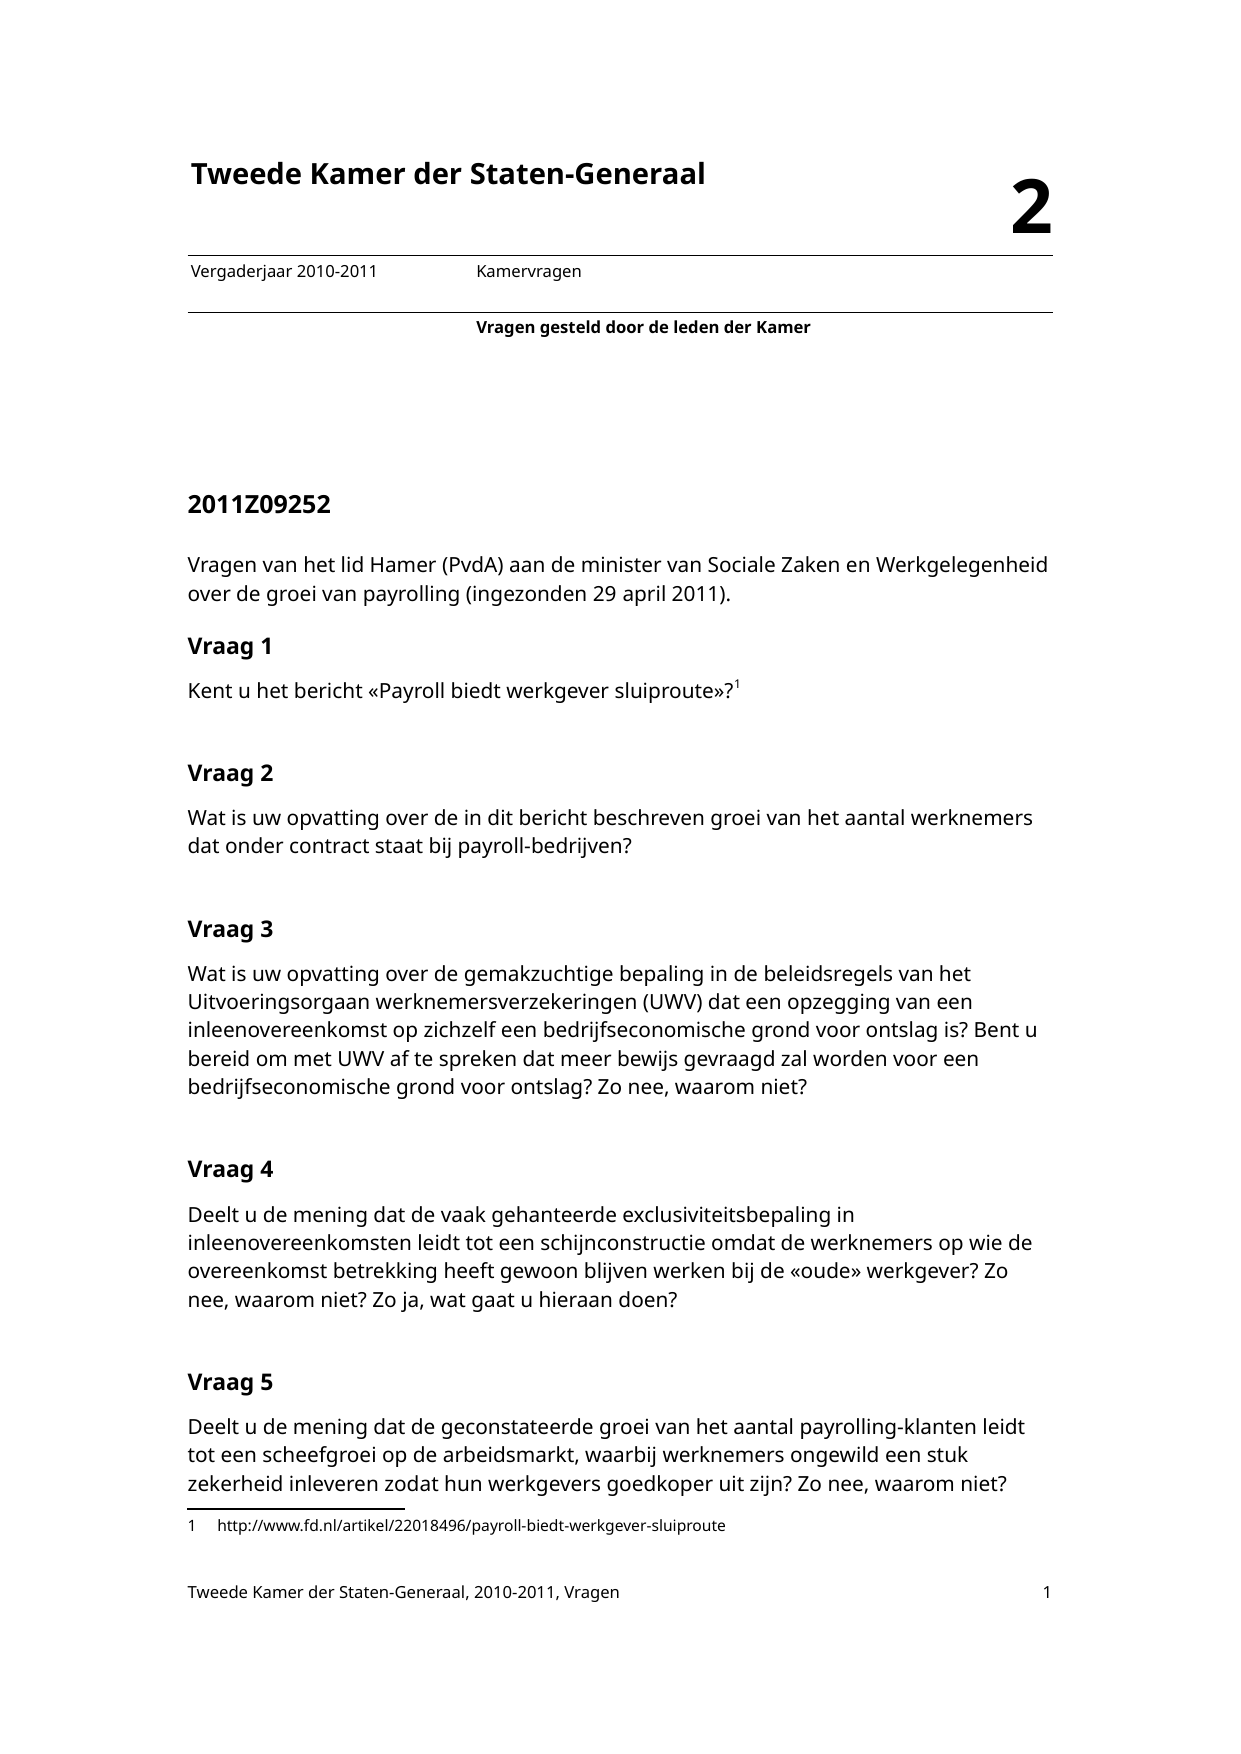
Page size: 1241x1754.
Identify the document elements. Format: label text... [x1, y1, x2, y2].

text Deelt u de mening dat de geconstateerde groei van het aantal payrolling-klanten leidt tot een scheefgroei op de arbeidsmarkt, waarbij werknemers ongewild een stuk zekerheid inleveren zodat hun werkgevers goedkoper uit zijn? Zo nee, waarom niet? [187, 1412, 1053, 1497]
table_cell Vragen gesteld door de leden der Kamer [473, 313, 1053, 339]
subtitle Vraag 1 [187, 630, 1053, 661]
table_header 2 [880, 150, 1053, 255]
text Wat is uw opvatting over de in dit bericht beschreven groei van het aantal werknemers dat onder contract staat bij payroll-bedrijven? [187, 803, 1053, 860]
text Vragen van het lid Hamer (PvdA) aan de minister van Sociale Zaken en Werkgelegenheid over de groei van payrolling (ingezonden 29 april 2011). [187, 550, 1053, 607]
subtitle Vraag 2 [187, 757, 1053, 788]
subtitle Vraag 4 [187, 1153, 1053, 1185]
table_header Tweede Kamer der Staten-Generaal [188, 150, 879, 255]
table_cell Kamervragen [473, 256, 1053, 312]
subtitle Vraag 3 [187, 912, 1053, 944]
text Kent u het bericht «Payroll biedt werkgever sluiproute»? [187, 676, 1053, 704]
text http://www.fd.nl/artikel/22018496/payroll-biedt-werkgever-sluiproute [187, 1508, 1053, 1536]
subtitle Vraag 5 [187, 1366, 1053, 1397]
text Deelt u de mening dat de vaak gehanteerde exclusiviteitsbepaling in inleenovereenkomsten leidt tot een schijnconstructie omdat de werknemers op wie de overeenkomst betrekking heeft gewoon blijven werken bij de «oude» werkgever? Zo nee, waarom niet? Zo ja, wat gaat u hieraan doen? [187, 1200, 1053, 1313]
table_cell Vergaderjaar 2010-2011 [188, 256, 473, 312]
table_cell [188, 313, 473, 339]
text Wat is uw opvatting over de gemakzuchtige bepaling in de beleidsregels van het Uitvoeringsorgaan werknemersverzekeringen (UWV) dat een opzegging van een inleenovereenkomst op zichzelf een bedrijfseconomische grond voor ontslag is? Bent u bereid om met UWV af te spreken dat meer bewijs gevraagd zal worden voor een bedrijfseconomische grond voor ontslag? Zo nee, waarom niet? [187, 959, 1053, 1101]
text 2011Z09252 [187, 487, 1053, 521]
